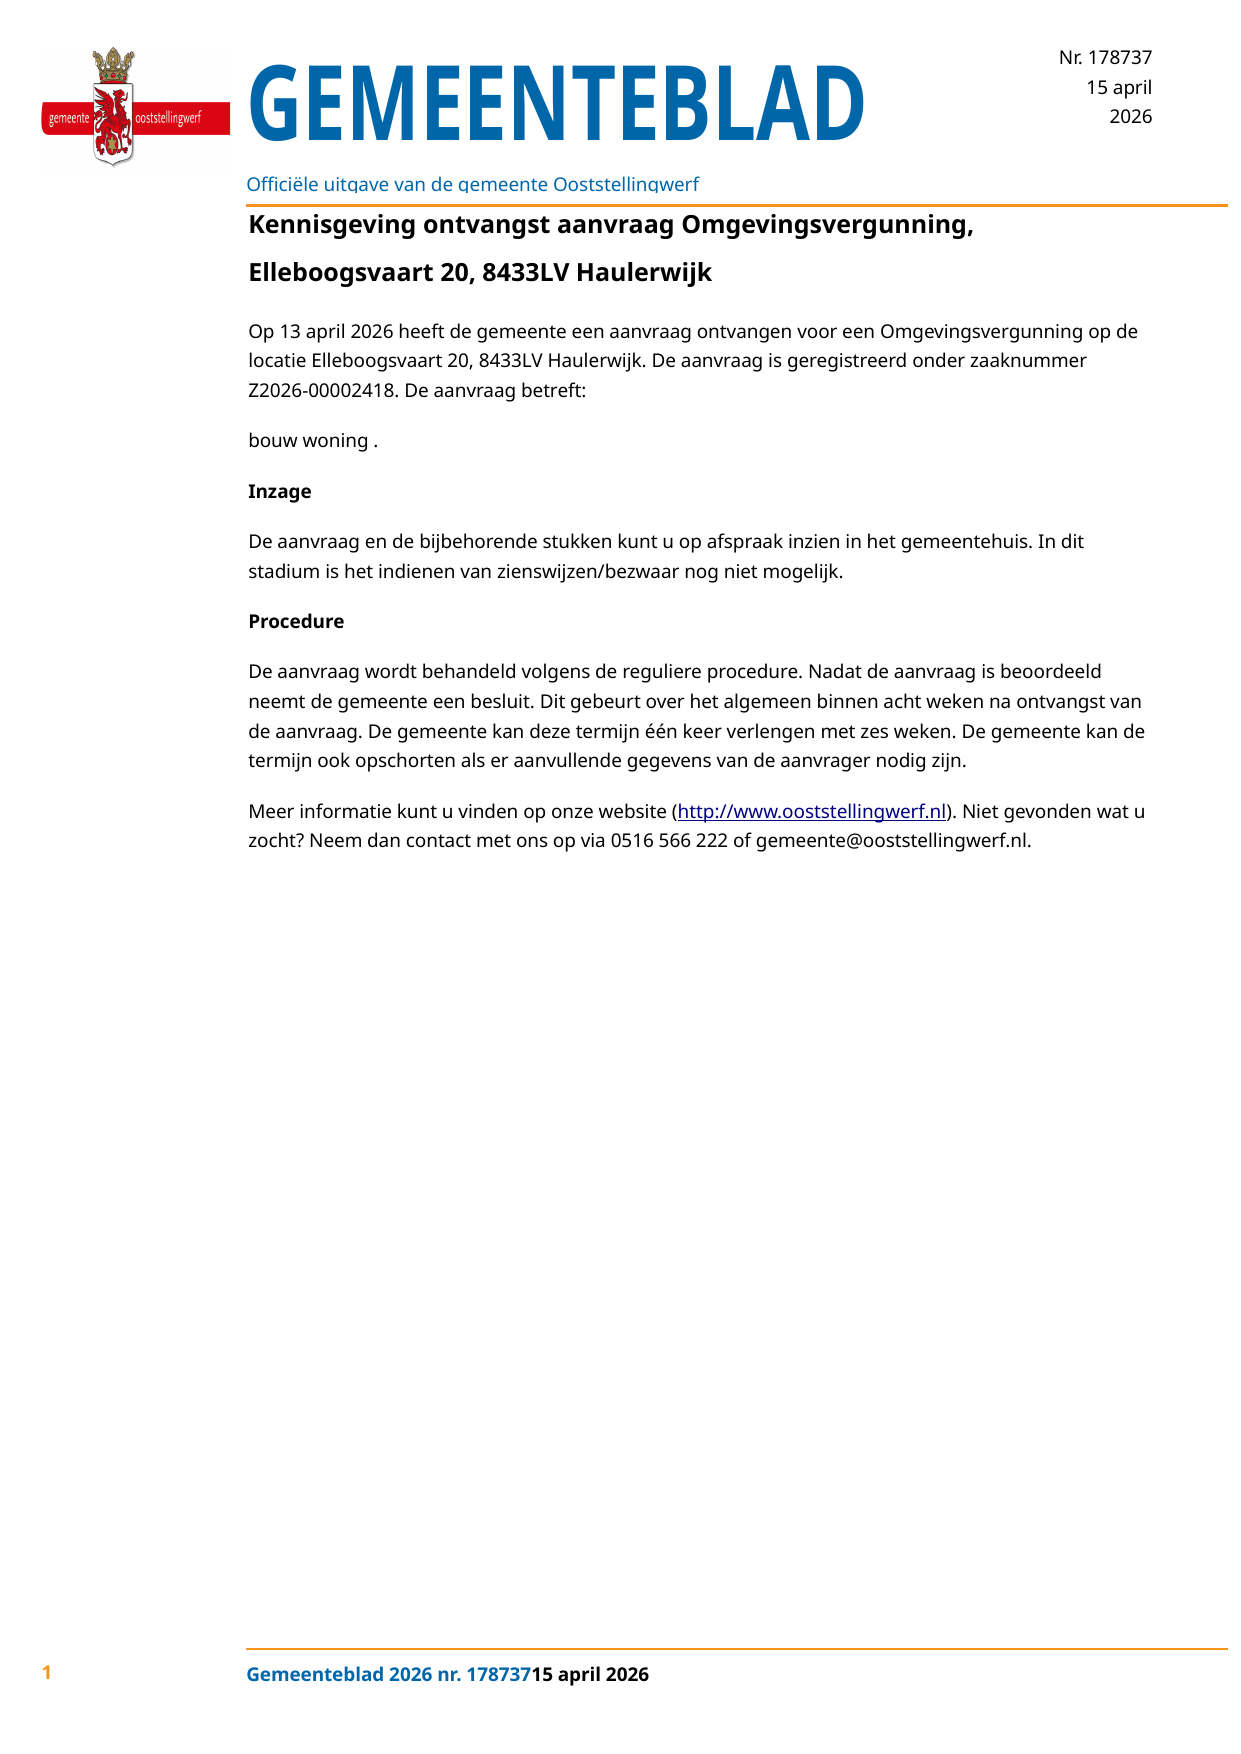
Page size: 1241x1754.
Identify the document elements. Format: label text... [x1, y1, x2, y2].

picture [41, 47, 231, 172]
text Meer informatie kunt u vinden op onze website (http://www.ooststellingwerf.nl). Niet gevonden wat u zocht? Neem dan contact met ons op via 0516 566 222 of gemeente@ooststellingwerf.nl. [248, 798, 1152, 853]
text Kennisgeving ontvangst aanvraag Omgevingsvergunning, Elleboogsvaart 20, 8433LV Haulerwijk [248, 207, 1152, 288]
text Inzage [248, 478, 1152, 504]
text bouw woning . [248, 427, 1152, 453]
text De aanvraag wordt behandeld volgens de reguliere procedure. Nadat de aanvraag is beoordeeld neemt de gemeente een besluit. Dit gebeurt over het algemeen binnen acht weken na ontvangst van de aanvraag. De gemeente kan deze termijn één keer verlengen met zes weken. De gemeente kan de termijn ook opschorten als er aanvullende gegevens van de aanvrager nodig zijn. [248, 659, 1152, 773]
text Procedure [248, 608, 1152, 634]
text De aanvraag en de bijbehorende stukken kunt u op afspraak inzien in het gemeentehuis. In dit stadium is het indienen van zienswijzen/bezwaar nog niet mogelijk. [248, 528, 1152, 584]
text Op 13 april 2026 heeft de gemeente een aanvraag ontvangen voor een Omgevingsvergunning op de locatie Elleboogsvaart 20, 8433LV Haulerwijk. De aanvraag is geregistreerd onder zaaknummer Z2026-00002418. De aanvraag betreft: [248, 318, 1152, 403]
